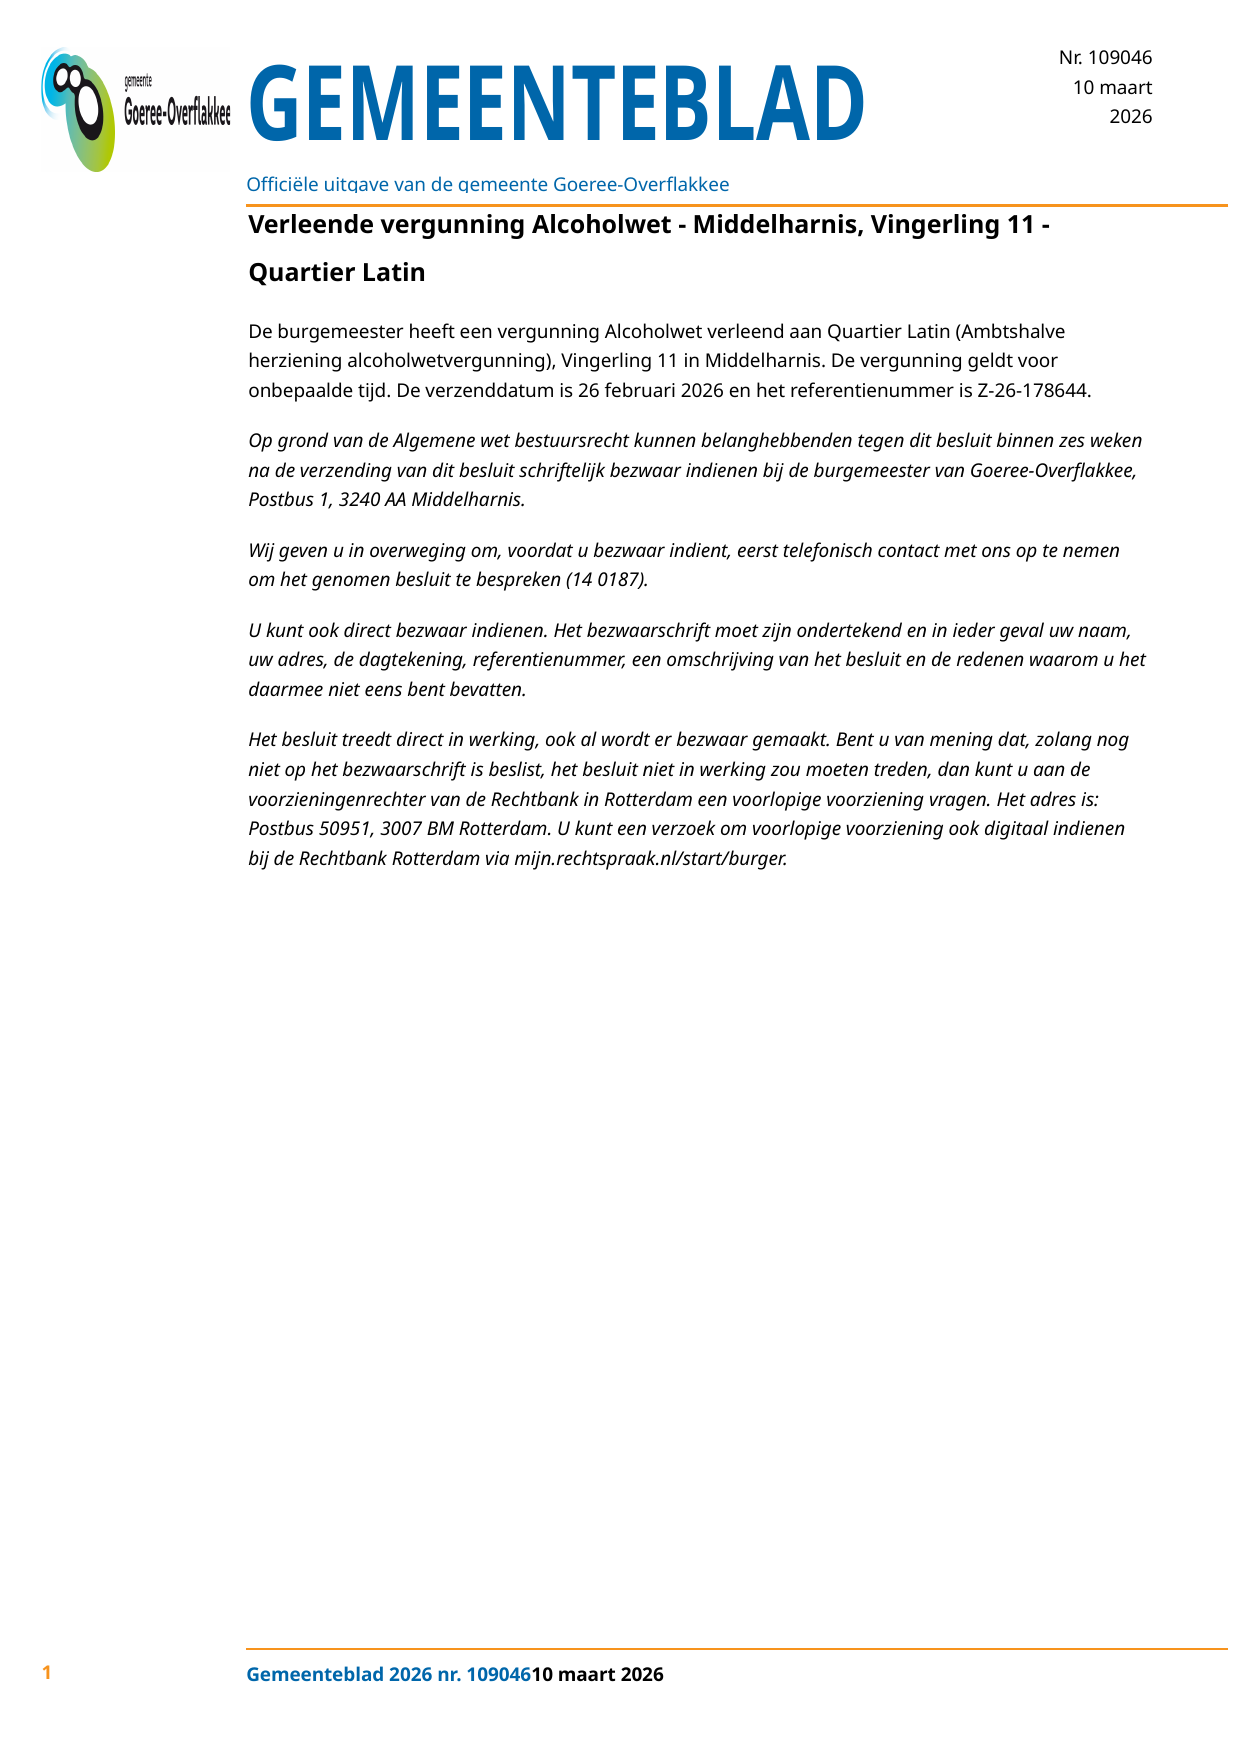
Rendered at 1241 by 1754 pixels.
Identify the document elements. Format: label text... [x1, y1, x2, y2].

text Op grond van de Algemene wet bestuursrecht kunnen belanghebbenden tegen dit besluit binnen zes weken na de verzending van dit besluit schriftelijk bezwaar indienen bij de burgemeester van Goeree-Overflakkee, Postbus 1, 3240 AA Middelharnis. [248, 427, 1152, 512]
text U kunt ook direct bezwaar indienen. Het bezwaarschrift moet zijn ondertekend en in ieder geval uw naam, uw adres, de dagtekening, referentienummer, een omschrijving van het besluit en de redenen waarom u het daarmee niet eens bent bevatten. [248, 617, 1152, 702]
text De burgemeester heeft een vergunning Alcoholwet verleend aan Quartier Latin (Ambtshalve herziening alcoholwetvergunning), Vingerling 11 in Middelharnis. De vergunning geldt voor onbepaalde tijd. De verzenddatum is 26 februari 2026 en het referentienummer is Z-26-178644. [248, 318, 1152, 403]
text Het besluit treedt direct in werking, ook al wordt er bezwaar gemaakt. Bent u van mening dat, zolang nog niet op het bezwaarschrift is beslist, het besluit niet in werking zou moeten treden, dan kunt u aan de voorzieningenrechter van de Rechtbank in Rotterdam een voorlopige voorziening vragen. Het adres is: Postbus 50951, 3007 BM Rotterdam. U kunt een verzoek om voorlopige voorziening ook digitaal indienen bij de Rechtbank Rotterdam via mijn.rechtspraak.nl/start/burger. [248, 727, 1152, 871]
picture [41, 47, 231, 172]
text Wij geven u in overweging om, voordat u bezwaar indient, eerst telefonisch contact met ons op te nemen om het genomen besluit te bespreken (14 0187). [248, 537, 1152, 592]
text Verleende vergunning Alcoholwet - Middelharnis, Vingerling 11 - Quartier Latin [248, 207, 1152, 288]
